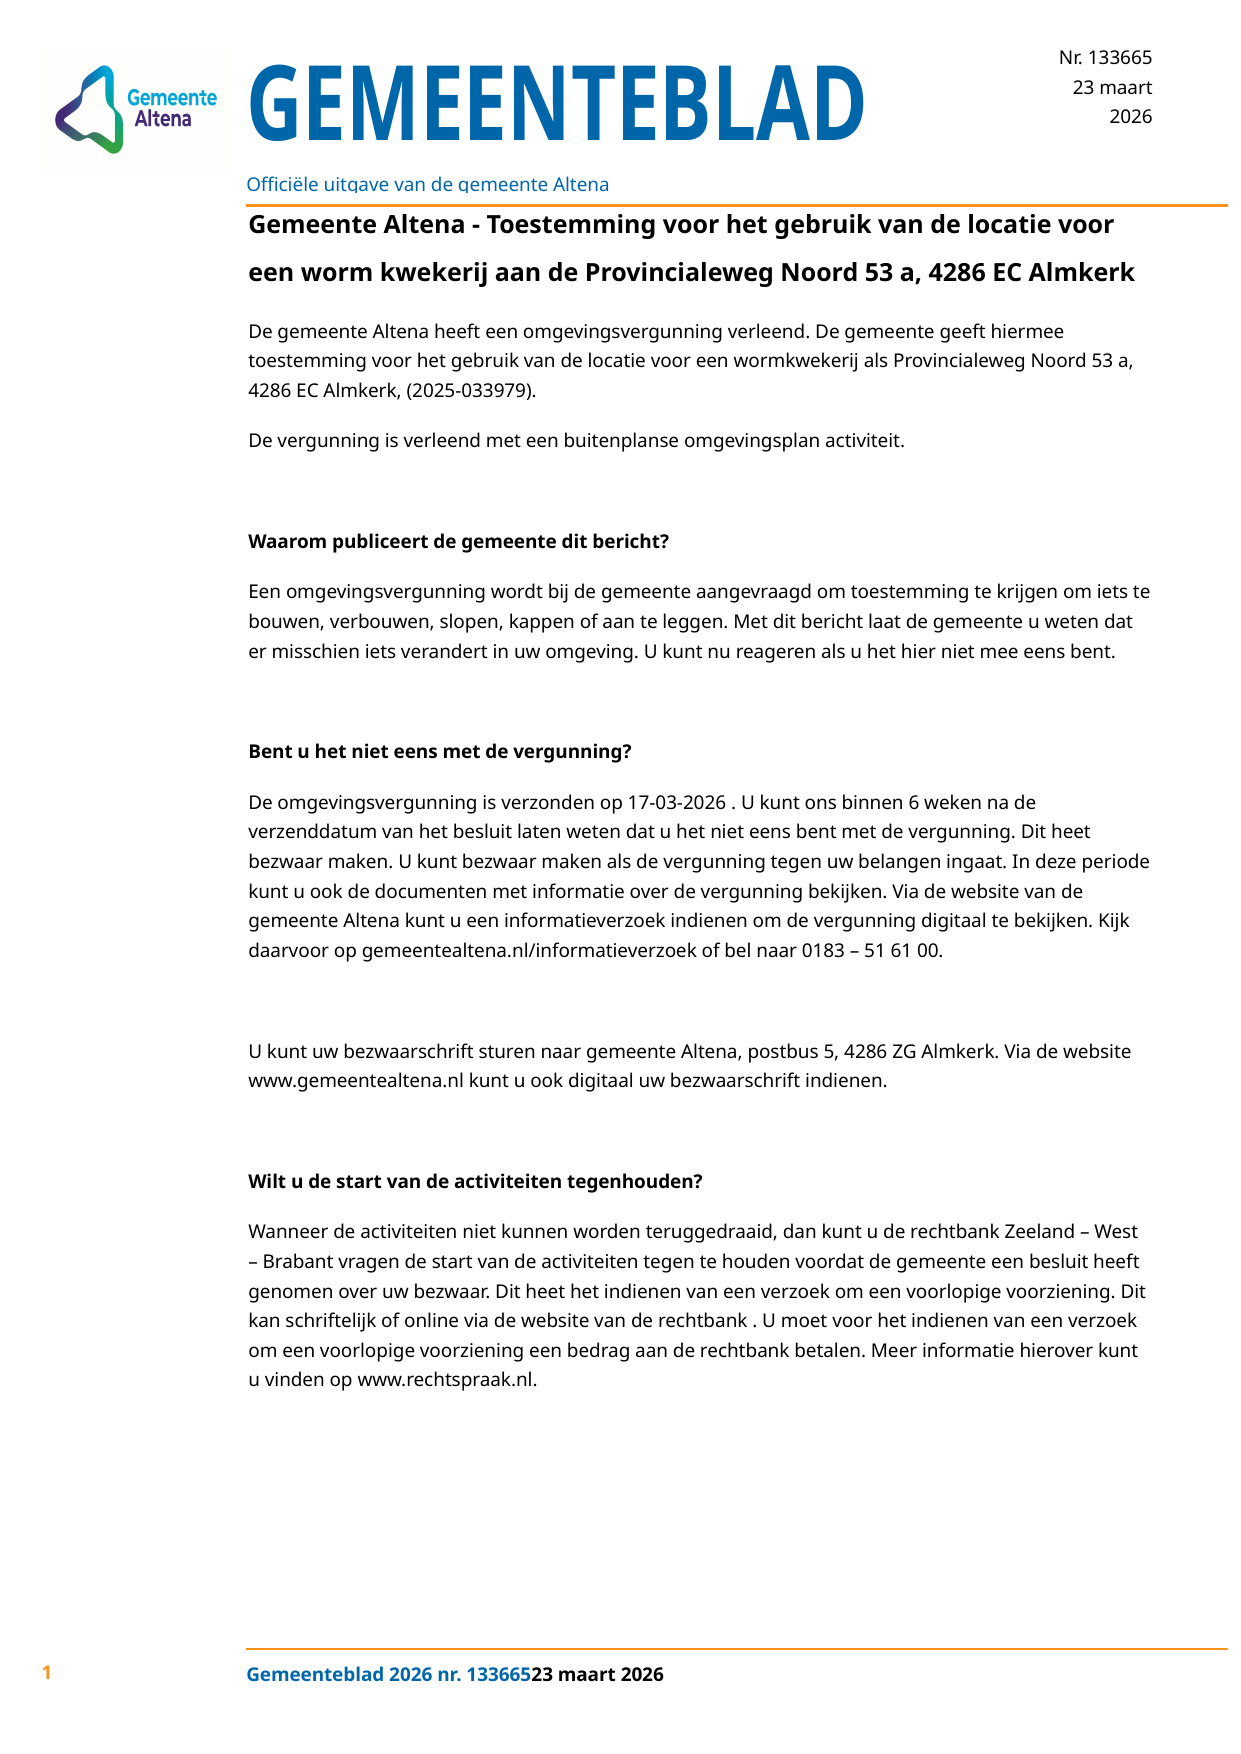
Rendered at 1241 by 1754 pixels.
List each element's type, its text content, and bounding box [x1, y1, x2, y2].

text Wanneer de activiteiten niet kunnen worden teruggedraaid, dan kunt u de rechtbank Zeeland – West – Brabant vragen de start van de activiteiten tegen te houden voordat de gemeente een besluit heeft genomen over uw bezwaar. Dit heet het indienen van een verzoek om een voorlopige voorziening. Dit kan schriftelijk of online via de website van de rechtbank . U moet voor het indienen van een verzoek om een voorlopige voorziening een bedrag aan de rechtbank betalen. Meer informatie hierover kunt u vinden op www.rechtspraak.nl. [248, 1219, 1152, 1392]
text U kunt uw bezwaarschrift sturen naar gemeente Altena, postbus 5, 4286 ZG Almkerk. Via de website www.gemeentealtena.nl kunt u ook digitaal uw bezwaarschrift indienen. [248, 1038, 1152, 1093]
text De omgevingsvergunning is verzonden op 17-03-2026 . U kunt ons binnen 6 weken na de verzenddatum van het besluit laten weten dat u het niet eens bent met de vergunning. Dit heet bezwaar maken. U kunt bezwaar maken als de vergunning tegen uw belangen ingaat. In deze periode kunt u ook de documenten met informatie over de vergunning bekijken. Via de website van de gemeente Altena kunt u een informatieverzoek indienen om de vergunning digitaal te bekijken. Kijk daarvoor op gemeentealtena.nl/informatieverzoek of bel naar 0183 – 51 61 00. [248, 789, 1152, 963]
text Bent u het niet eens met de vergunning? [248, 739, 1152, 764]
picture [41, 47, 231, 172]
text Een omgevingsvergunning wordt bij de gemeente aangevraagd om toestemming te krijgen om iets te bouwen, verbouwen, slopen, kappen of aan te leggen. Met dit bericht laat de gemeente u weten dat er misschien iets verandert in uw omgeving. U kunt nu reageren als u het hier niet mee eens bent. [248, 579, 1152, 664]
text Waarom publiceert de gemeente dit bericht? [248, 528, 1152, 554]
text Gemeente Altena - Toestemming voor het gebruik van de locatie voor een worm kwekerij aan de Provincialeweg Noord 53 a, 4286 EC Almkerk [248, 207, 1152, 288]
text De vergunning is verleend met een buitenplanse omgevingsplan activiteit. [248, 427, 1152, 453]
text De gemeente Altena heeft een omgevingsvergunning verleend. De gemeente geeft hiermee toestemming voor het gebruik van de locatie voor een wormkwekerij als Provincialeweg Noord 53 a, 4286 EC Almkerk, (2025-033979). [248, 318, 1152, 403]
text Wilt u de start van de activiteiten tegenhouden? [248, 1168, 1152, 1194]
